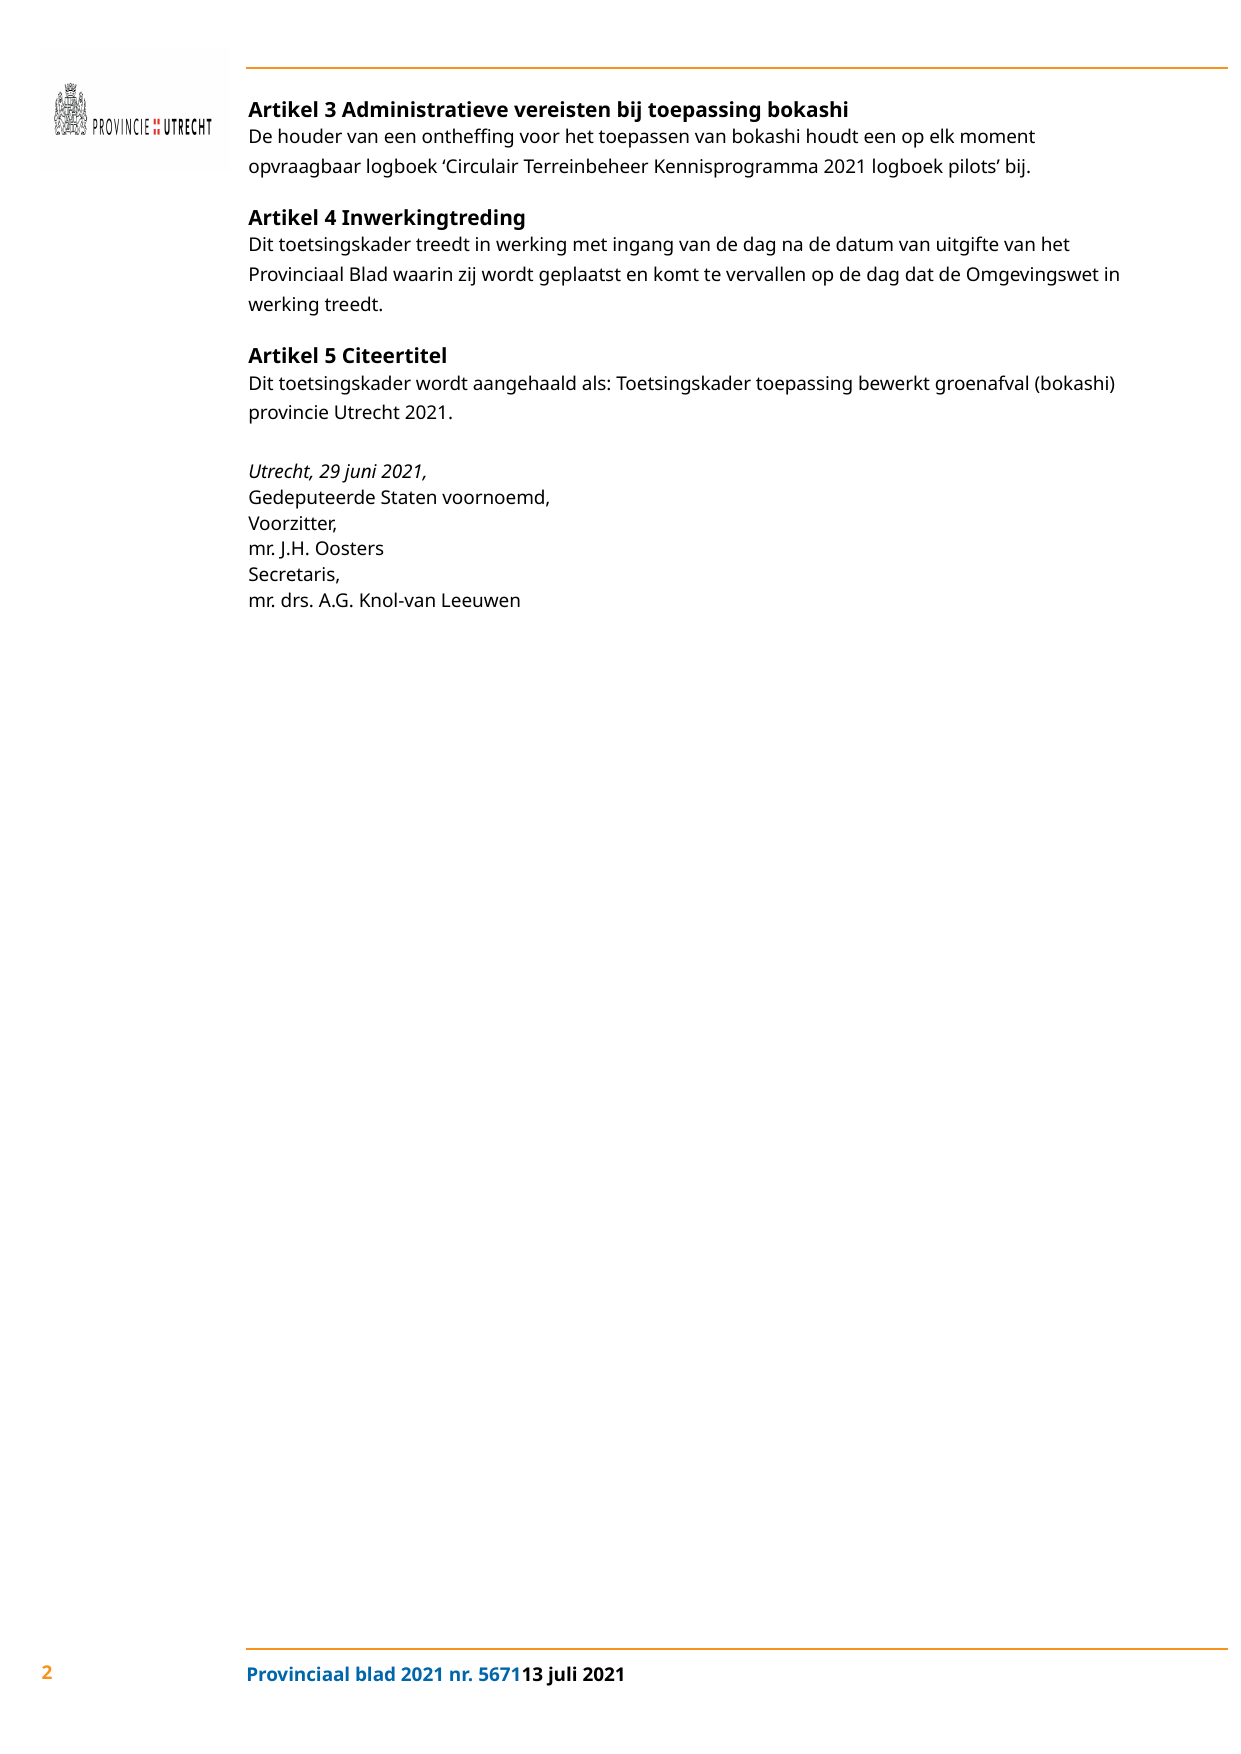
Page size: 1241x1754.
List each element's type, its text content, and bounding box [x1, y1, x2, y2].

text Dit toetsingskader treedt in werking met ingang van de dag na de datum van uitgifte van het Provinciaal Blad waarin zij wordt geplaatst en komt te vervallen op de dag dat de Omgevingswet in werking treedt. [248, 232, 1152, 317]
text Secretaris, [248, 561, 1152, 587]
text Voorzitter, [248, 510, 1152, 536]
text Artikel 4 Inwerkingtreding [248, 203, 1152, 232]
text De houder van een ontheffing voor het toepassen van bokashi houdt een op elk moment opvraagbaar logboek ‘Circulair Terreinbeheer Kennisprogramma 2021 logboek pilots’ bij. [248, 123, 1152, 178]
picture [41, 47, 231, 172]
text Gedeputeerde Staten voornoemd, [248, 484, 1152, 510]
text Dit toetsingskader wordt aangehaald als: Toetsingskader toepassing bewerkt groenafval (bokashi) provincie Utrecht 2021. [248, 370, 1152, 425]
text mr. J.H. Oosters [248, 536, 1152, 561]
text mr. drs. A.G. Knol-van Leeuwen [248, 587, 1152, 613]
text Artikel 5 Citeertitel [248, 341, 1152, 370]
text Utrecht, 29 juni 2021, [248, 458, 1152, 484]
text Artikel 3 Administratieve vereisten bij toepassing bokashi [248, 95, 1152, 123]
